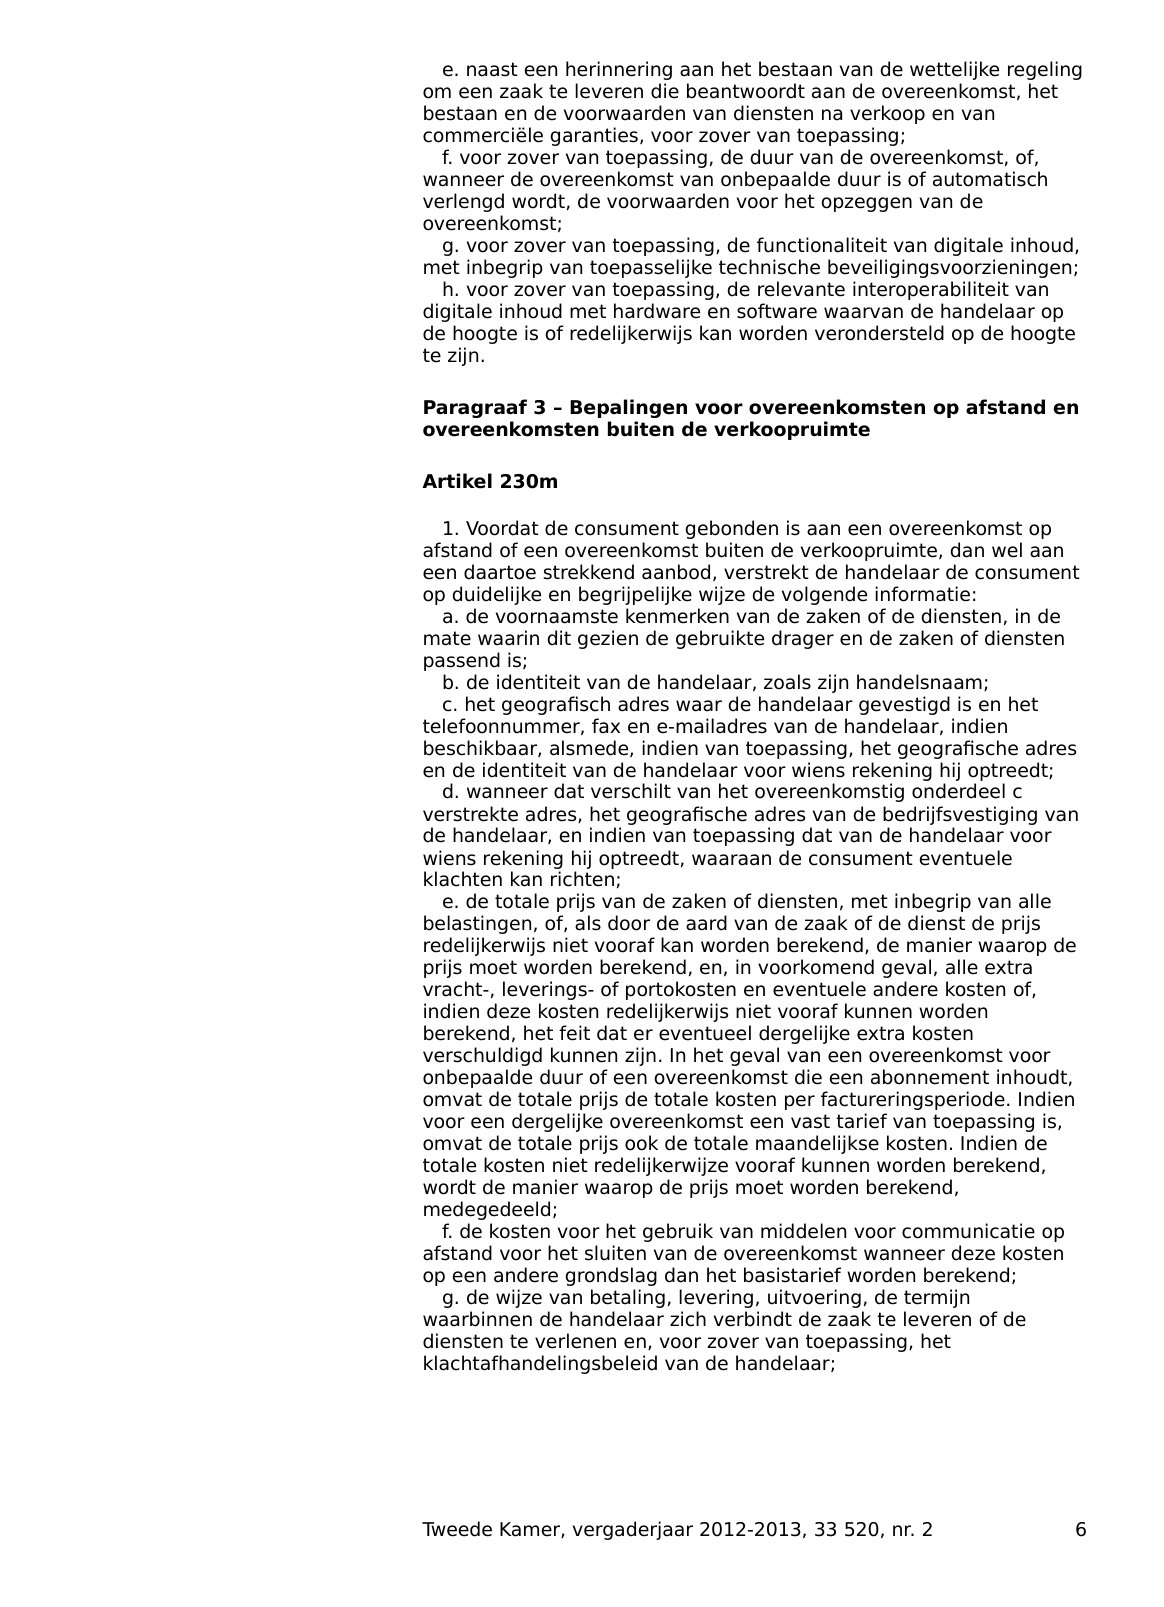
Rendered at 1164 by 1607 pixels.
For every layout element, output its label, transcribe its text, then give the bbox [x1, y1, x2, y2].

text g. de wijze van betaling, levering, uitvoering, de termijn waarbinnen de handelaar zich verbindt de zaak te leveren of de diensten te verlenen en, voor zover van toepassing, het klachtafhandelingsbeleid van de handelaar; [422, 1287, 1087, 1375]
text e. naast een herinnering aan het bestaan van de wettelijke regeling om een zaak te leveren die beantwoordt aan de overeenkomst, het bestaan en de voorwaarden van diensten na verkoop en van commerciële garanties, voor zover van toepassing; [422, 59, 1087, 147]
text f. de kosten voor het gebruik van middelen voor communicatie op afstand voor het sluiten van de overeenkomst wanneer deze kosten op een andere grondslag dan het basistarief worden berekend; [422, 1221, 1087, 1287]
text c. het geografisch adres waar de handelaar gevestigd is en het telefoonnummer, fax en e-mailadres van de handelaar, indien beschikbaar, alsmede, indien van toepassing, het geografische adres en de identiteit van de handelaar voor wiens rekening hij optreedt; [422, 693, 1087, 781]
text 1. Voordat de consument gebonden is aan een overeenkomst op afstand of een overeenkomst buiten de verkoopruimte, dan wel aan een daartoe strekkend aanbod, verstrekt de handelaar de consument op duidelijke en begrijpelijke wijze de volgende informatie: [422, 518, 1087, 606]
text h. voor zover van toepassing, de relevante interoperabiliteit van digitale inhoud met hardware en software waarvan de handelaar op de hoogte is of redelijkerwijs kan worden verondersteld op de hoogte te zijn. [422, 279, 1087, 367]
subtitle Paragraaf 3 – Bepalingen voor overeenkomsten op afstand en overeenkomsten buiten de verkoopruimte [422, 397, 1087, 441]
text d. wanneer dat verschilt van het overeenkomstig onderdeel c verstrekte adres, het geografische adres van de bedrijfsvestiging van de handelaar, en indien van toepassing dat van de handelaar voor wiens rekening hij optreedt, waaraan de consument eventuele klachten kan richten; [422, 781, 1087, 891]
text g. voor zover van toepassing, de functionaliteit van digitale inhoud, met inbegrip van toepasselijke technische beveiligingsvoorzieningen; [422, 235, 1087, 279]
text a. de voornaamste kenmerken van de zaken of de diensten, in de mate waarin dit gezien de gebruikte drager en de zaken of diensten passend is; [422, 606, 1087, 672]
subtitle Artikel 230m [422, 471, 1087, 493]
text b. de identiteit van de handelaar, zoals zijn handelsnaam; [422, 672, 1087, 693]
text e. de totale prijs van de zaken of diensten, met inbegrip van alle belastingen, of, als door de aard van de zaak of de dienst de prijs redelijkerwijs niet vooraf kan worden berekend, de manier waarop de prijs moet worden berekend, en, in voorkomend geval, alle extra vracht-, leverings- of portokosten en eventuele andere kosten of, indien deze kosten redelijkerwijs niet vooraf kunnen worden berekend, het feit dat er eventueel dergelijke extra kosten verschuldigd kunnen zijn. In het geval van een overeenkomst voor onbepaalde duur of een overeenkomst die een abonnement inhoudt, omvat de totale prijs de totale kosten per factureringsperiode. Indien voor een dergelijke overeenkomst een vast tarief van toepassing is, omvat de totale prijs ook de totale maandelijkse kosten. Indien de totale kosten niet redelijkerwijze vooraf kunnen worden berekend, wordt de manier waarop de prijs moet worden berekend, medegedeeld; [422, 891, 1087, 1221]
text f. voor zover van toepassing, de duur van de overeenkomst, of, wanneer de overeenkomst van onbepaalde duur is of automatisch verlengd wordt, de voorwaarden voor het opzeggen van de overeenkomst; [422, 147, 1087, 235]
